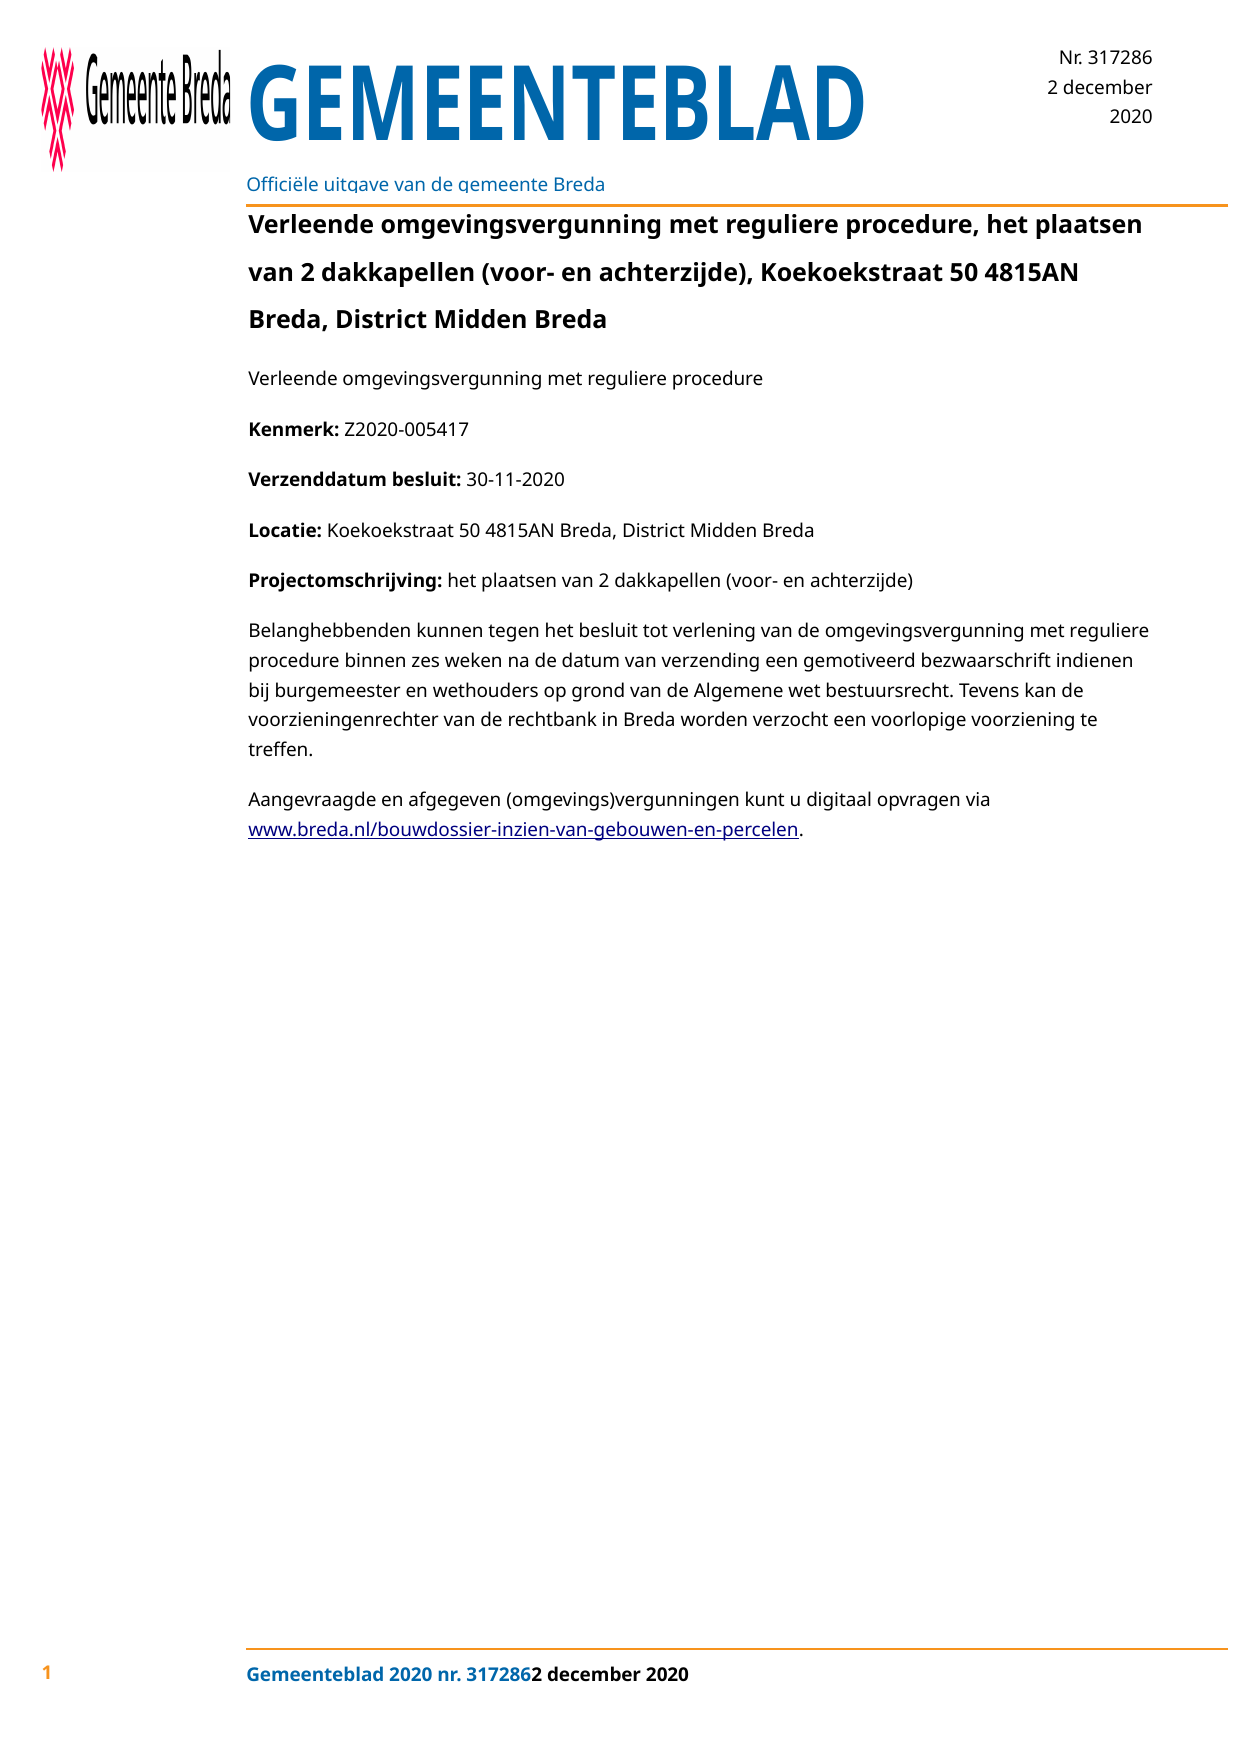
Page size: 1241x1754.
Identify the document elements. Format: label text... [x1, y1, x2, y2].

text Aangevraagde en afgegeven (omgevings)vergunningen kunt u digitaal opvragen via www.breda.nl/bouwdossier-inzien-van-gebouwen-en-percelen. [248, 786, 1152, 842]
text Projectomschrijving: het plaatsen van 2 dakkapellen (voor- en achterzijde) [248, 567, 1152, 593]
picture [41, 47, 231, 172]
text Belanghebbenden kunnen tegen het besluit tot verlening van de omgevingsvergunning met reguliere procedure binnen zes weken na de datum van verzending een gemotiveerd bezwaarschrift indienen bij burgemeester en wethouders op grond van de Algemene wet bestuursrecht. Tevens kan de voorzieningenrechter van de rechtbank in Breda worden verzocht een voorlopige voorziening te treffen. [248, 618, 1152, 762]
text Kenmerk: Z2020-005417 [248, 416, 1152, 442]
text Verleende omgevingsvergunning met reguliere procedure, het plaatsen van 2 dakkapellen (voor- en achterzijde), Koekoekstraat 50 4815AN Breda, District Midden Breda [248, 207, 1152, 336]
text Locatie: Koekoekstraat 50 4815AN Breda, District Midden Breda [248, 517, 1152, 542]
text Verleende omgevingsvergunning met reguliere procedure [248, 366, 1152, 391]
text Verzenddatum besluit: 30-11-2020 [248, 466, 1152, 492]
